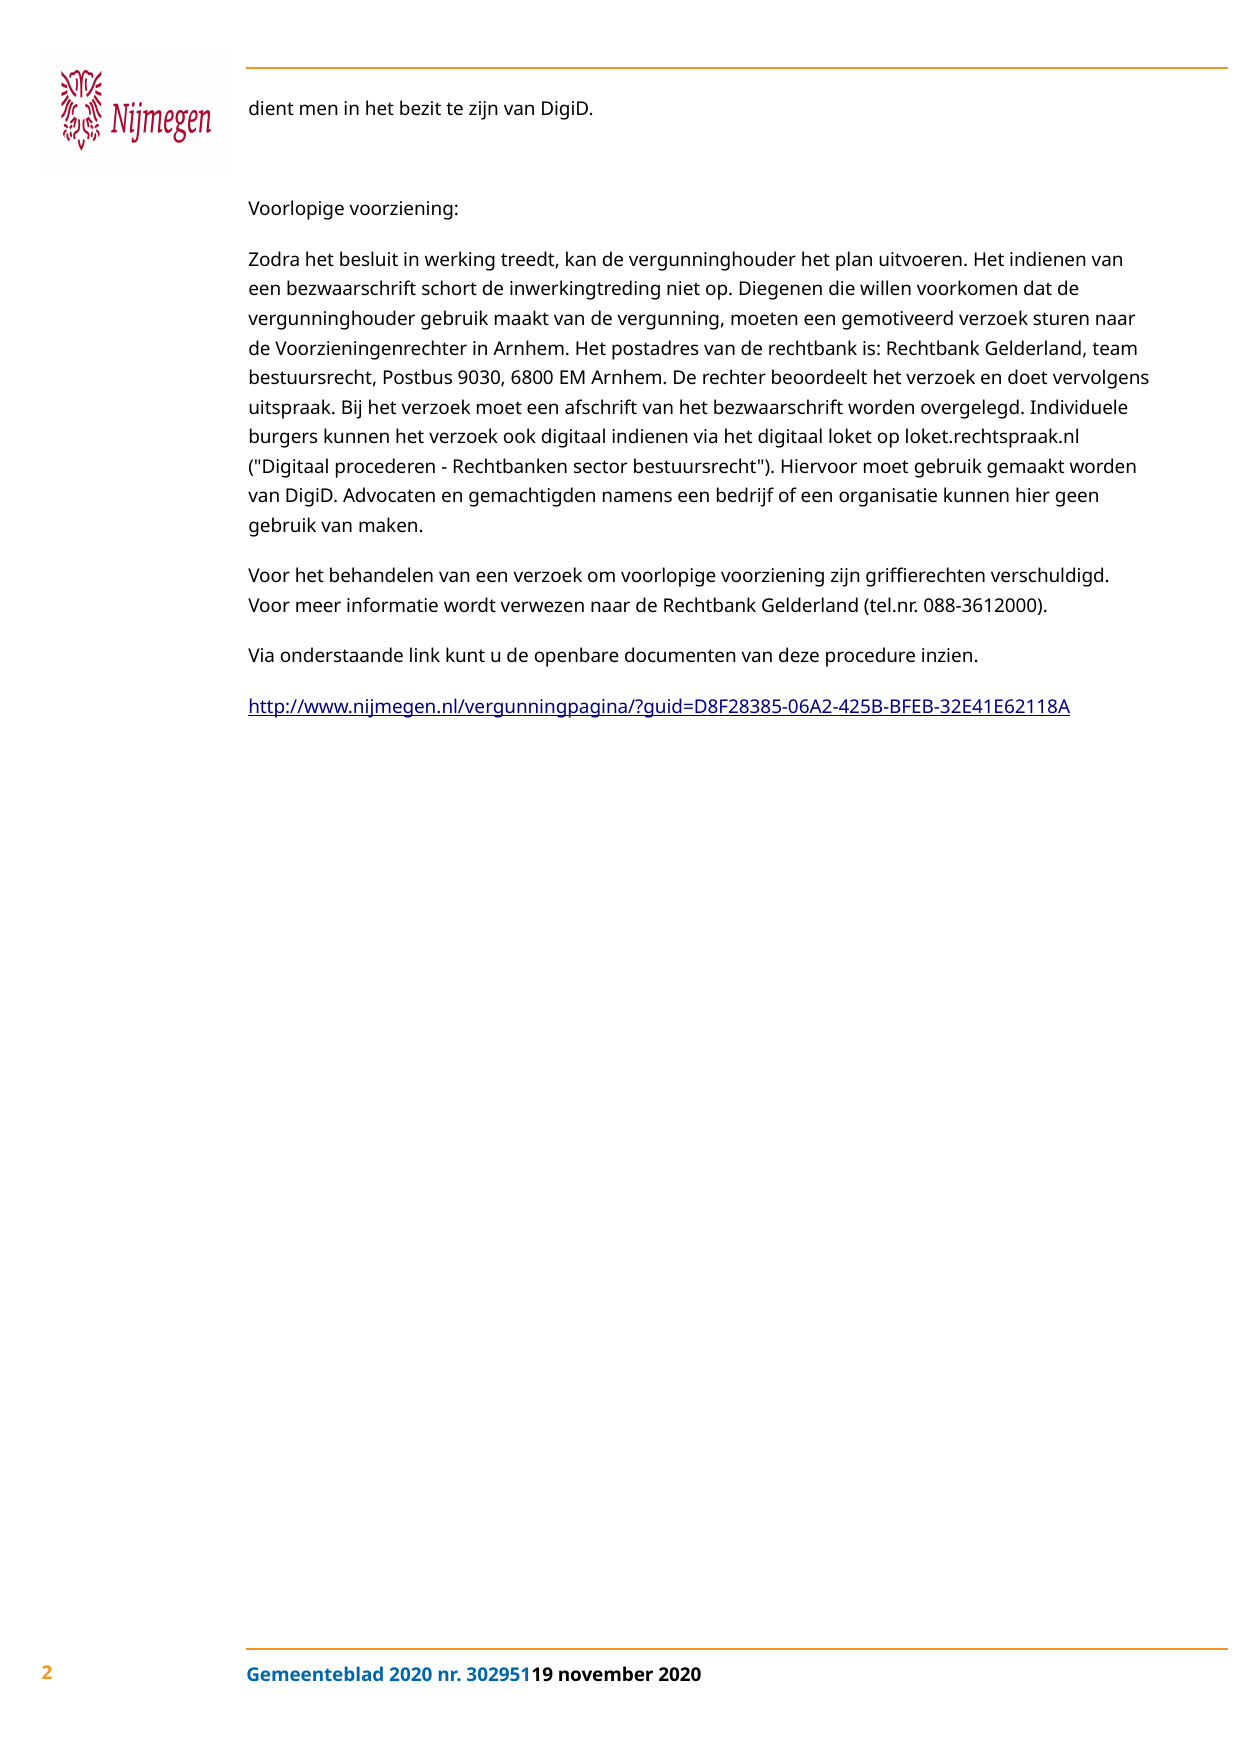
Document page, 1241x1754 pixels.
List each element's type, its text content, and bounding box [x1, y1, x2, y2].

text http://www.nijmegen.nl/vergunningpagina/?guid=D8F28385-06A2-425B-BFEB-32E41E62118A [248, 693, 1152, 719]
picture [41, 47, 231, 172]
text Zodra het besluit in werking treedt, kan de vergunninghouder het plan uitvoeren. Het indienen van een bezwaarschrift schort de inwerkingtreding niet op. Diegenen die willen voorkomen dat de vergunninghouder gebruik maakt van de vergunning, moeten een gemotiveerd verzoek sturen naar de Voorzieningenrechter in Arnhem. Het postadres van de rechtbank is: Rechtbank Gelderland, team bestuursrecht, Postbus 9030, 6800 EM Arnhem. De rechter beoordeelt het verzoek en doet vervolgens uitspraak. Bij het verzoek moet een afschrift van het bezwaarschrift worden overgelegd. Individuele burgers kunnen het verzoek ook digitaal indienen via het digitaal loket op loket.rechtspraak.nl ("Digitaal procederen - Rechtbanken sector bestuursrecht"). Hiervoor moet gebruik gemaakt worden van DigiD. Advocaten en gemachtigden namens een bedrijf of een organisatie kunnen hier geen gebruik van maken. [248, 246, 1152, 538]
text Voorlopige voorziening: [248, 196, 1152, 221]
text Via onderstaande link kunt u de openbare documenten van deze procedure inzien. [248, 643, 1152, 668]
text dient men in het bezit te zijn van DigiD. [248, 95, 1152, 121]
text Voor het behandelen van een verzoek om voorlopige voorziening zijn griffierechten verschuldigd. Voor meer informatie wordt verwezen naar de Rechtbank Gelderland (tel.nr. 088-3612000). [248, 563, 1152, 618]
